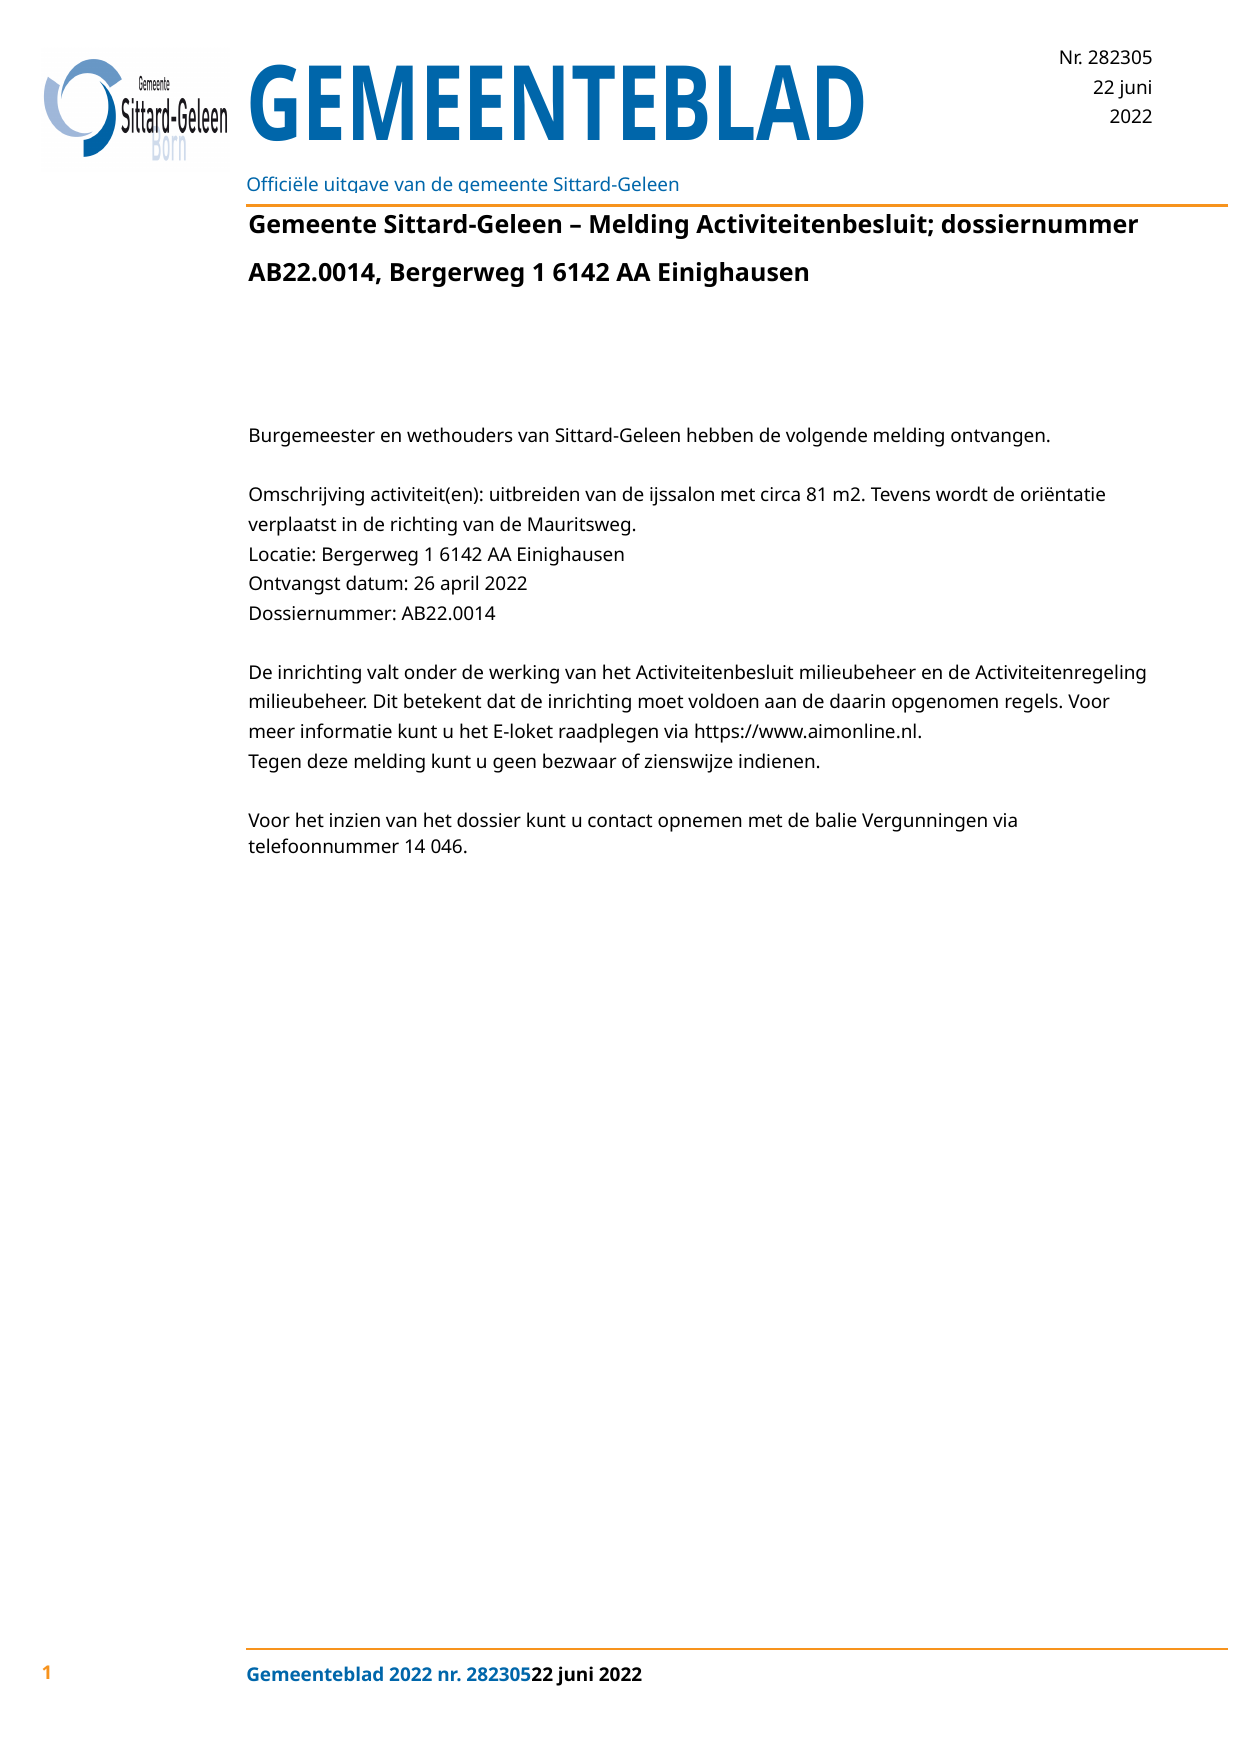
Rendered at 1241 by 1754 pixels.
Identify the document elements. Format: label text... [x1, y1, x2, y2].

text Locatie: Bergerweg 1 6142 AA Einighausen [248, 541, 1152, 567]
text Ontvangst datum: 26 april 2022 [248, 570, 1152, 596]
text Tegen deze melding kunt u geen bezwaar of zienswijze indienen. [248, 748, 1152, 774]
text Gemeente Sittard-Geleen – Melding Activiteitenbesluit; dossiernummer AB22.0014, Bergerweg 1 6142 AA Einighausen [248, 207, 1152, 288]
text Burgemeester en wethouders van Sittard-Geleen hebben de volgende melding ontvangen. [248, 422, 1152, 448]
text Dossiernummer: AB22.0014 [248, 600, 1152, 626]
text De inrichting valt onder de werking van het Activiteitenbesluit milieubeheer en de Activiteitenregeling milieubeheer. Dit betekent dat de inrichting moet voldoen aan de daarin opgenomen regels. Voor meer informatie kunt u het E-loket raadplegen via https://www.aimonline.nl. [248, 659, 1152, 744]
text Voor het inzien van het dossier kunt u contact opnemen met de balie Vergunningen via telefoonnummer 14 046. [248, 807, 1152, 858]
text Omschrijving activiteit(en): uitbreiden van de ijssalon met circa 81 m2. Tevens wordt de oriëntatie verplaatst in de richting van de Mauritsweg. [248, 482, 1152, 537]
picture [41, 47, 231, 172]
